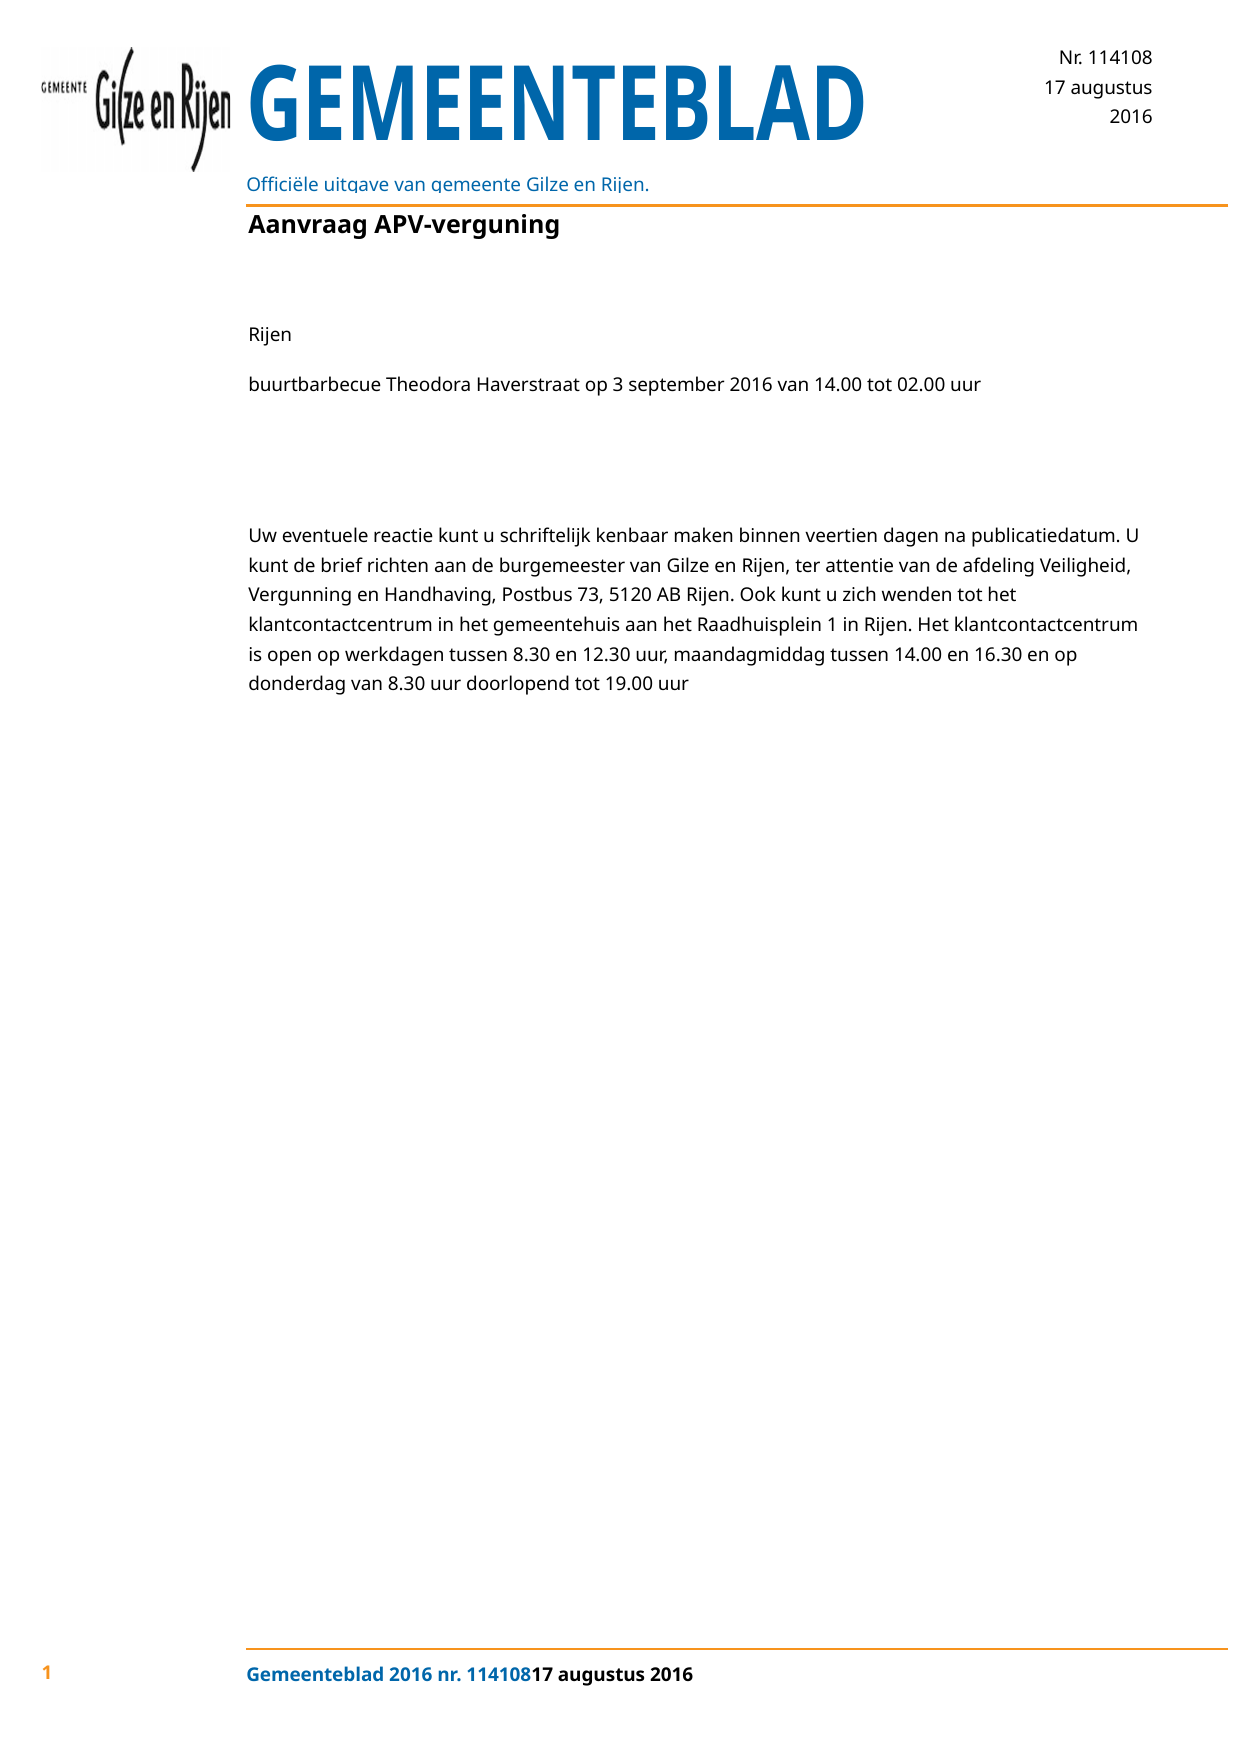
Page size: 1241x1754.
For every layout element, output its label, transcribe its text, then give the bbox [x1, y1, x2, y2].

text Uw eventuele reactie kunt u schriftelijk kenbaar maken binnen veertien dagen na publicatiedatum. U kunt de brief richten aan de burgemeester van Gilze en Rijen, ter attentie van de afdeling Veiligheid, Vergunning en Handhaving, Postbus 73, 5120 AB Rijen. Ook kunt u zich wenden tot het klantcontactcentrum in het gemeentehuis aan het Raadhuisplein 1 in Rijen. Het klantcontactcentrum is open op werkdagen tussen 8.30 en 12.30 uur, maandagmiddag tussen 14.00 en 16.30 en op donderdag van 8.30 uur doorlopend tot 19.00 uur [248, 522, 1152, 696]
text Rijen [248, 321, 1152, 346]
text buurtbarbecue Theodora Haverstraat op 3 september 2016 van 14.00 tot 02.00 uur [248, 371, 1152, 397]
picture [41, 47, 231, 172]
text Aanvraag APV-verguning [248, 207, 1152, 241]
